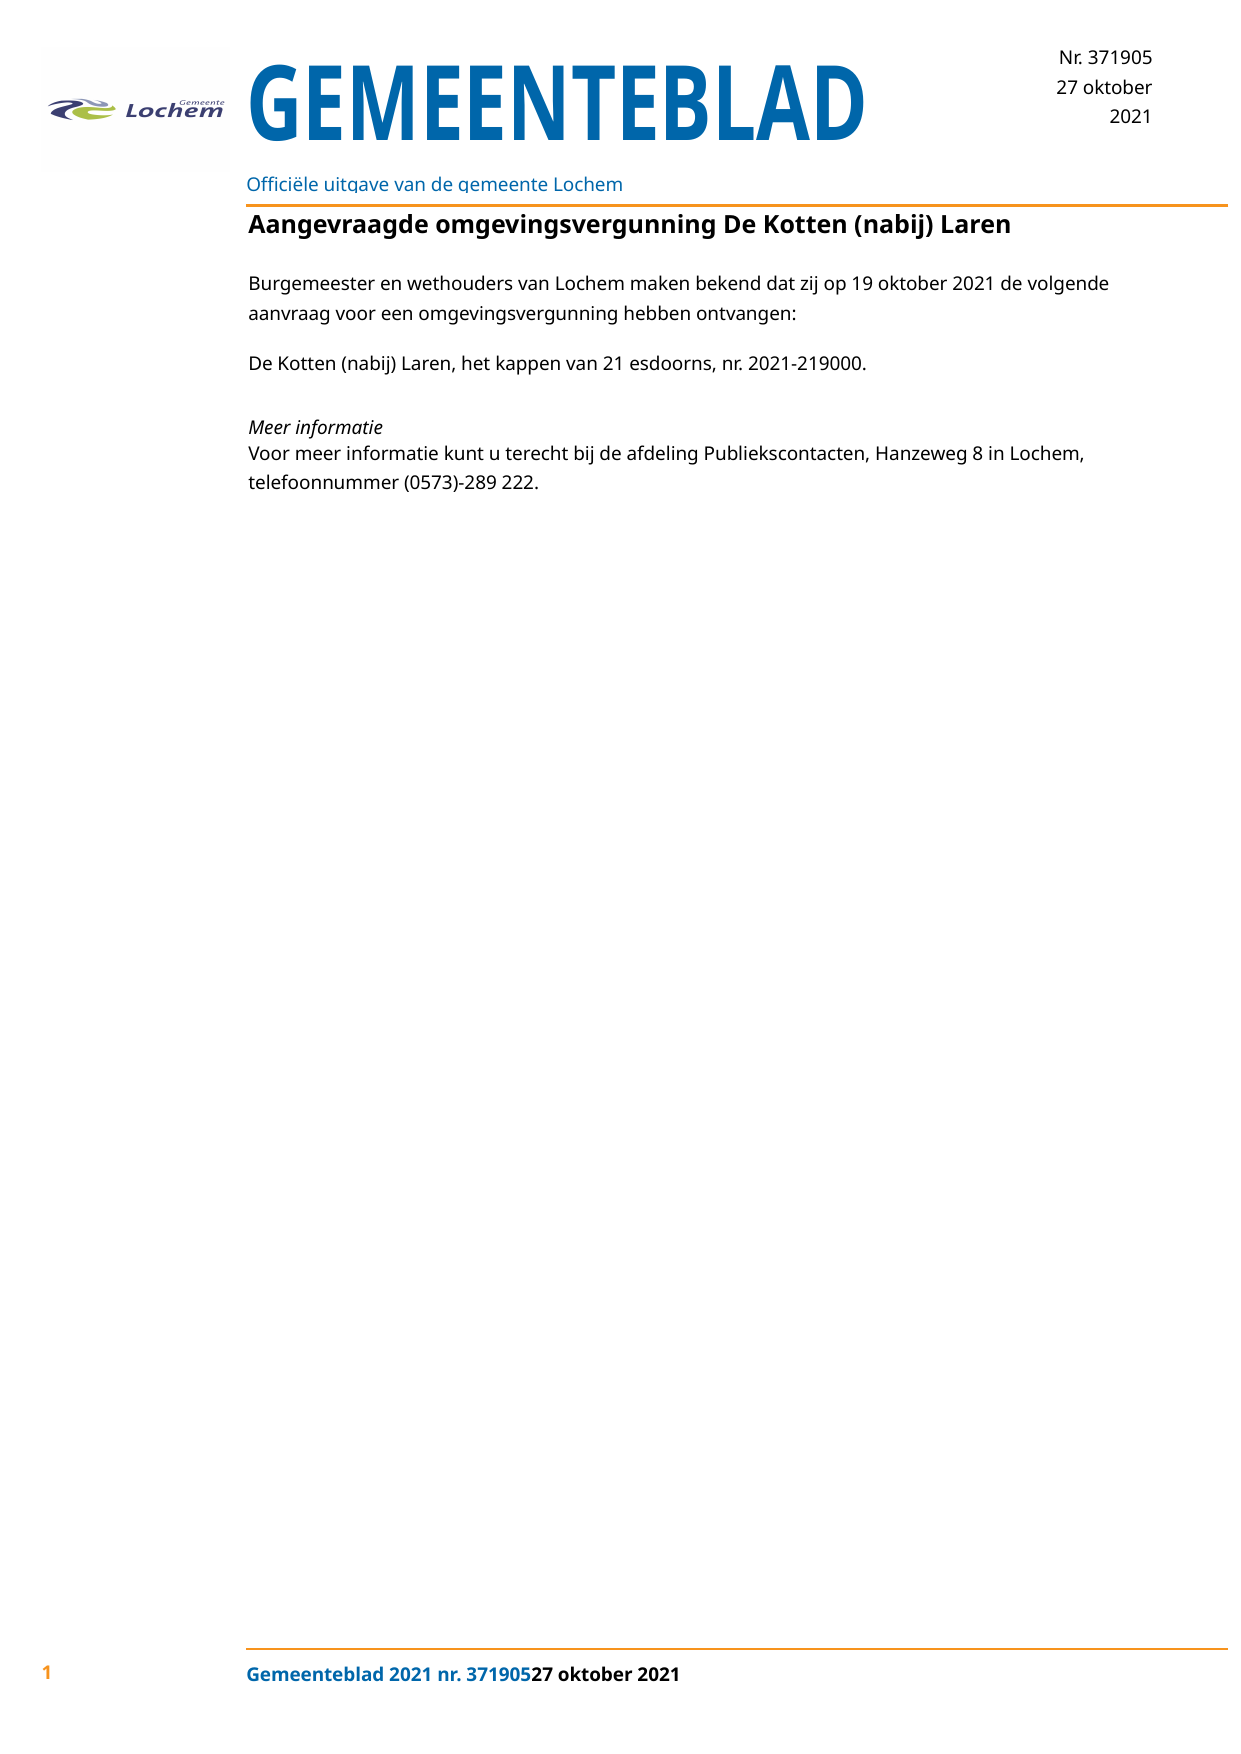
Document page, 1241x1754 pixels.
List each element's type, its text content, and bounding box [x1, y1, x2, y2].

text Voor meer informatie kunt u terecht bij de afdeling Publiekscontacten, Hanzeweg 8 in Lochem, telefoonnummer (0573)-289 222. [248, 440, 1152, 495]
text De Kotten (nabij) Laren, het kappen van 21 esdoorns, nr. 2021-219000. [248, 350, 1152, 376]
text Meer informatie [248, 414, 1152, 440]
text Burgemeester en wethouders van Lochem maken bekend dat zij op 19 oktober 2021 de volgende aanvraag voor een omgevingsvergunning hebben ontvangen: [248, 270, 1152, 326]
text Aangevraagde omgevingsvergunning De Kotten (nabij) Laren [248, 207, 1152, 241]
picture [41, 47, 231, 172]
